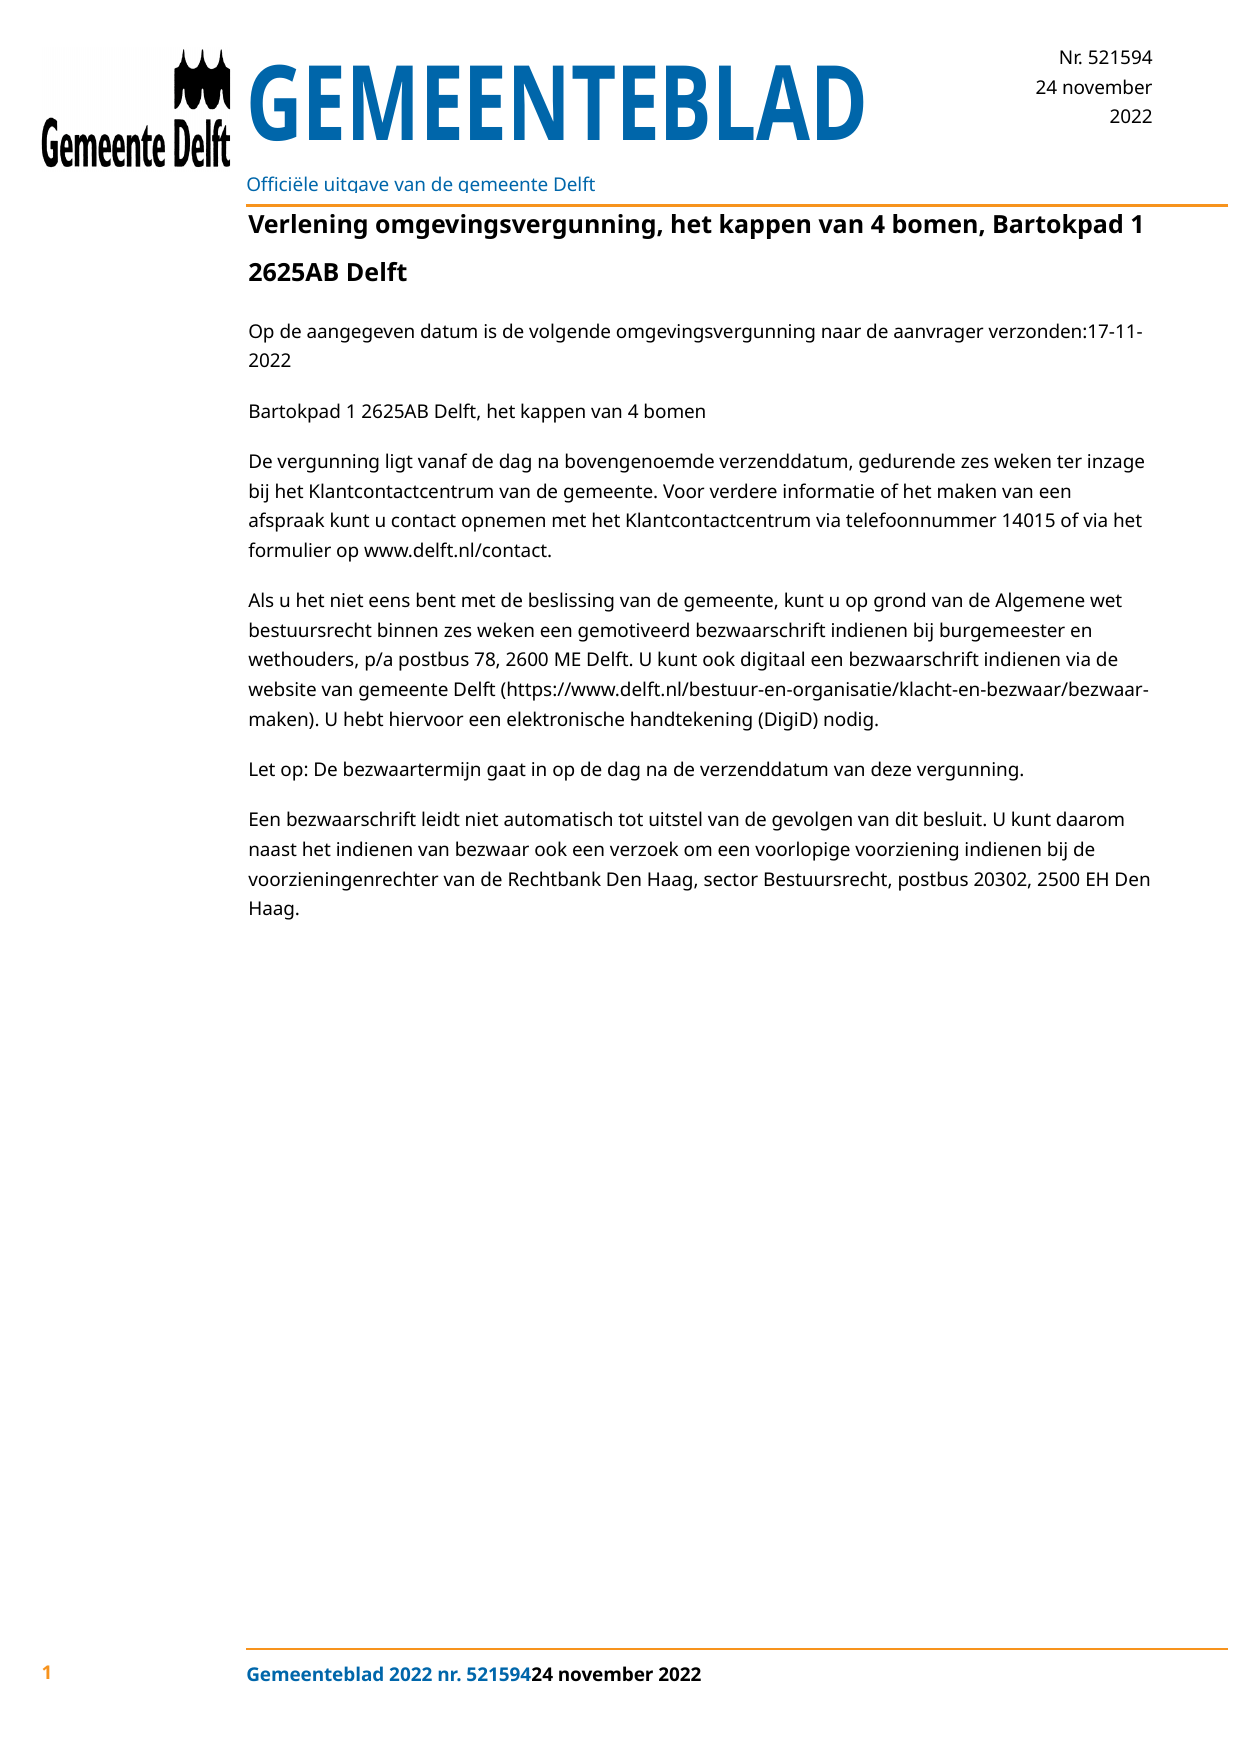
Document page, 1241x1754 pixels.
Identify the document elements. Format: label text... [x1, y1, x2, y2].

text Let op: De bezwaartermijn gaat in op de dag na de verzenddatum van deze vergunning. [248, 756, 1152, 782]
picture [41, 47, 231, 172]
text Verlening omgevingsvergunning, het kappen van 4 bomen, Bartokpad 1 2625AB Delft [248, 207, 1152, 288]
text Als u het niet eens bent met de beslissing van de gemeente, kunt u op grond van de Algemene wet bestuursrecht binnen zes weken een gemotiveerd bezwaarschrift indienen bij burgemeester en wethouders, p/a postbus 78, 2600 ME Delft. U kunt ook digitaal een bezwaarschrift indienen via de website van gemeente Delft (https://www.delft.nl/bestuur-en-organisatie/klacht-en-bezwaar/bezwaar-maken). U hebt hiervoor een elektronische handtekening (DigiD) nodig. [248, 587, 1152, 732]
text Bartokpad 1 2625AB Delft, het kappen van 4 bomen [248, 398, 1152, 424]
text Op de aangegeven datum is de volgende omgevingsvergunning naar de aanvrager verzonden:17-11-2022 [248, 318, 1152, 373]
text Een bezwaarschrift leidt niet automatisch tot uitstel van de gevolgen van dit besluit. U kunt daarom naast het indienen van bezwaar ook een verzoek om een voorlopige voorziening indienen bij de voorzieningenrechter van de Rechtbank Den Haag, sector Bestuursrecht, postbus 20302, 2500 EH Den Haag. [248, 807, 1152, 921]
text De vergunning ligt vanaf de dag na bovengenoemde verzenddatum, gedurende zes weken ter inzage bij het Klantcontactcentrum van de gemeente. Voor verdere informatie of het maken van een afspraak kunt u contact opnemen met het Klantcontactcentrum via telefoonnummer 14015 of via het formulier op www.delft.nl/contact. [248, 448, 1152, 563]
